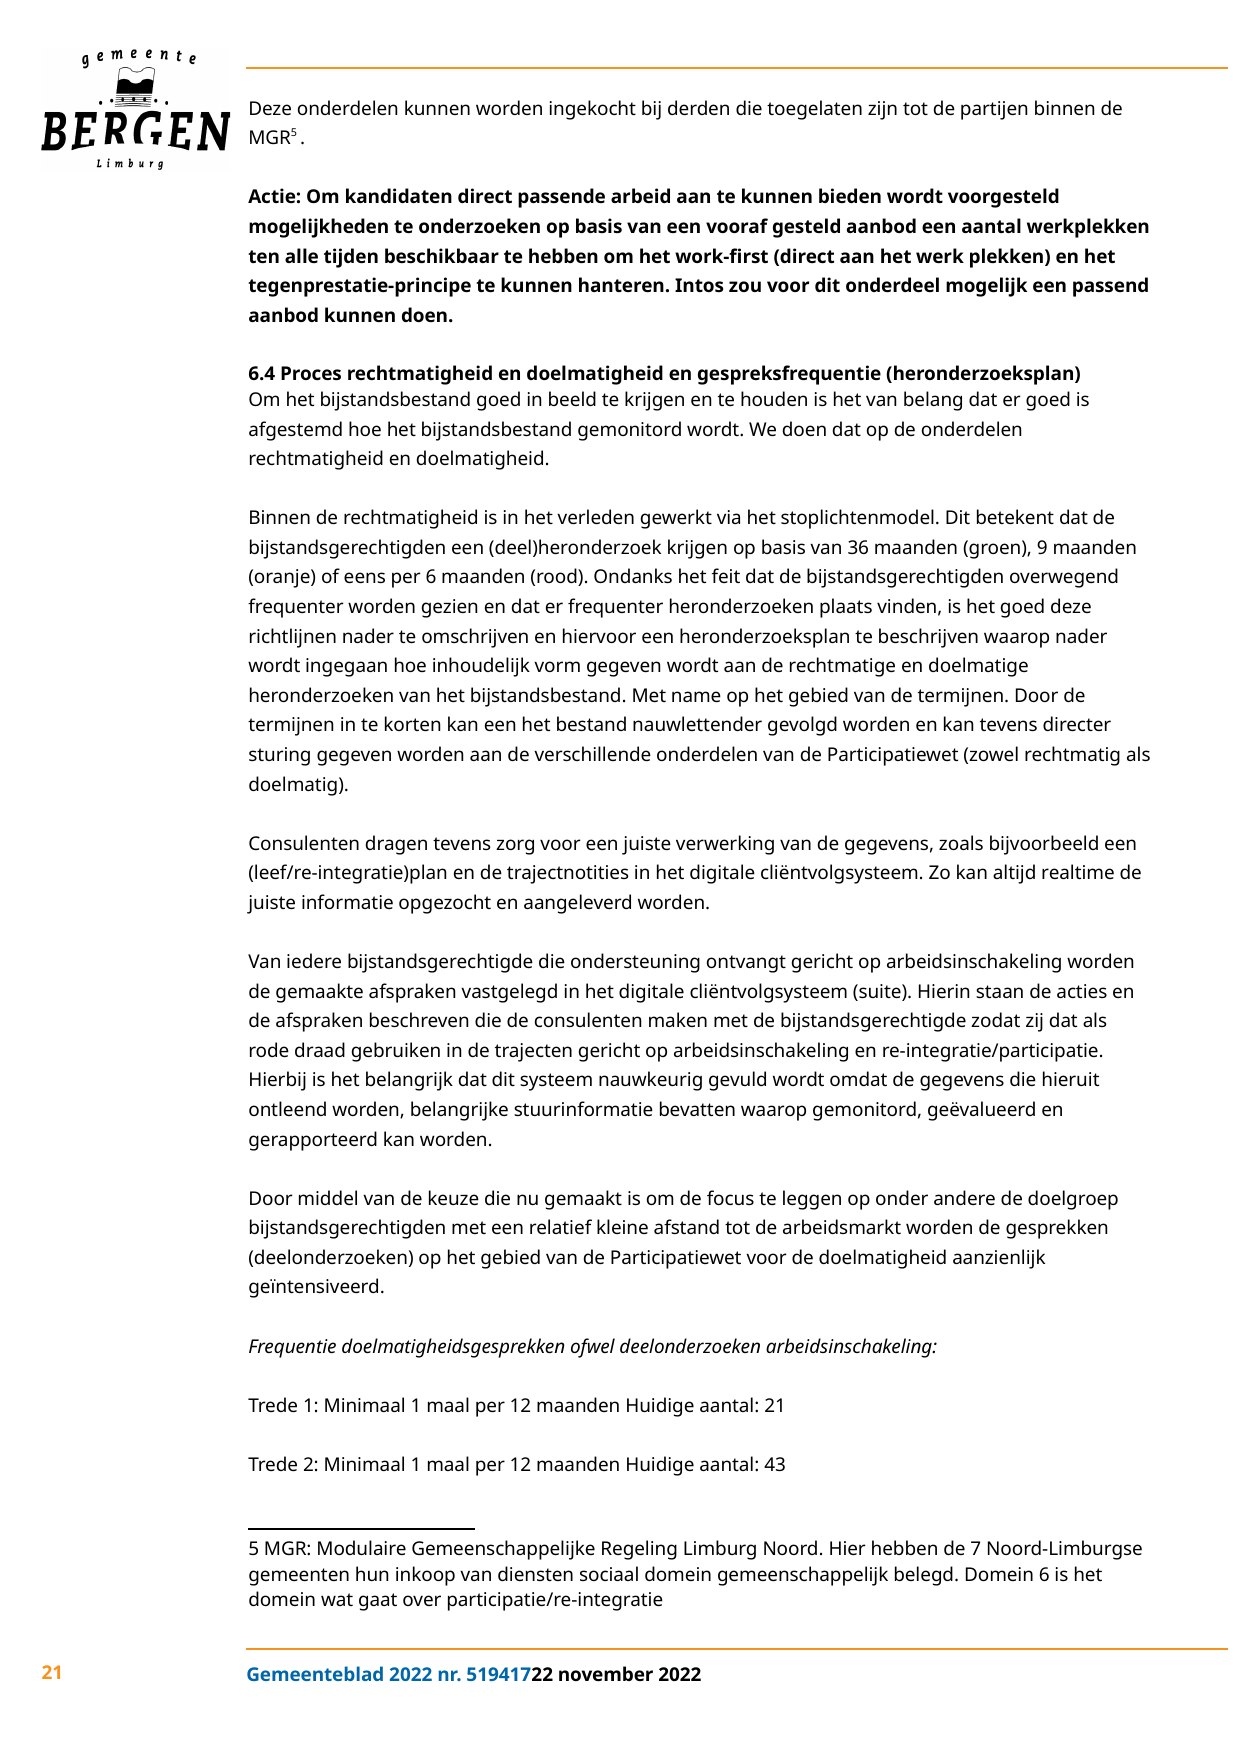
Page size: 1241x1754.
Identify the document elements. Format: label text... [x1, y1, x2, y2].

text Consulenten dragen tevens zorg voor een juiste verwerking van de gegevens, zoals bijvoorbeeld een (leef/re-integratie)plan en de trajectnotities in het digitale cliëntvolgsysteem. Zo kan altijd realtime de juiste informatie opgezocht en aangeleverd worden. [248, 830, 1152, 915]
text MGR: Modulaire Gemeenschappelijke Regeling Limburg Noord. Hier hebben de 7 Noord-Limburgse gemeenten hun inkoop van diensten sociaal domein gemeenschappelijk belegd. Domein 6 is het domein wat gaat over participatie/re-integratie [248, 1535, 1152, 1612]
text Om het bijstandsbestand goed in beeld te krijgen en te houden is het van belang dat er goed is afgestemd hoe het bijstandsbestand gemonitord wordt. We doen dat op de onderdelen rechtmatigheid en doelmatigheid. [248, 386, 1152, 471]
text Trede 2: Minimaal 1 maal per 12 maanden Huidige aantal: 43 [248, 1451, 1152, 1477]
table_header Actie: Om kandidaten direct passende arbeid aan te kunnen bieden wordt voorgesteld mogelijkheden te onderzoeken op basis van een vooraf gesteld aanbod een aantal werkplekken ten alle tijden beschikbaar te hebben om het work-first (direct aan het werk plekken) en het tegenprestatie-principe te kunnen hanteren. Intos zou voor dit onderdeel mogelijk een passend aanbod kunnen doen. [248, 184, 1152, 328]
picture [41, 47, 231, 172]
text Van iedere bijstandsgerechtigde die ondersteuning ontvangt gericht op arbeidsinschakeling worden de gemaakte afspraken vastgelegd in het digitale cliëntvolgsysteem (suite). Hierin staan de acties en de afspraken beschreven die de consulenten maken met de bijstandsgerechtigde zodat zij dat als rode draad gebruiken in de trajecten gericht op arbeidsinschakeling en re-integratie/participatie. Hierbij is het belangrijk dat dit systeem nauwkeurig gevuld wordt omdat de gegevens die hieruit ontleend worden, belangrijke stuurinformatie bevatten waarop gemonitord, geëvalueerd en gerapporteerd kan worden. [248, 948, 1152, 1152]
text 6.4 Proces rechtmatigheid en doelmatigheid en gespreksfrequentie (heronderzoeksplan) [248, 361, 1152, 386]
text Deze onderdelen kunnen worden ingekocht bij derden die toegelaten zijn tot de partijen binnen de MGR. [248, 95, 1152, 150]
text Frequentie doelmatigheidsgesprekken ofwel deelonderzoeken arbeidsinschakeling: [248, 1333, 1152, 1359]
text Binnen de rechtmatigheid is in het verleden gewerkt via het stoplichtenmodel. Dit betekent dat de bijstandsgerechtigden een (deel)heronderzoek krijgen op basis van 36 maanden (groen), 9 maanden (oranje) of eens per 6 maanden (rood). Ondanks het feit dat de bijstandsgerechtigden overwegend frequenter worden gezien en dat er frequenter heronderzoeken plaats vinden, is het goed deze richtlijnen nader te omschrijven en hiervoor een heronderzoeksplan te beschrijven waarop nader wordt ingegaan hoe inhoudelijk vorm gegeven wordt aan de rechtmatige en doelmatige heronderzoeken van het bijstandsbestand. Met name op het gebied van de termijnen. Door de termijnen in te korten kan een het bestand nauwlettender gevolgd worden en kan tevens directer sturing gegeven worden aan de verschillende onderdelen van de Participatiewet (zowel rechtmatig als doelmatig). [248, 504, 1152, 797]
text Trede 1: Minimaal 1 maal per 12 maanden Huidige aantal: 21 [248, 1392, 1152, 1418]
text Door middel van de keuze die nu gemaakt is om de focus te leggen op onder andere de doelgroep bijstandsgerechtigden met een relatief kleine afstand tot de arbeidsmarkt worden de gesprekken (deelonderzoeken) op het gebied van de Participatiewet voor de doelmatigheid aanzienlijk geïntensiveerd. [248, 1185, 1152, 1299]
